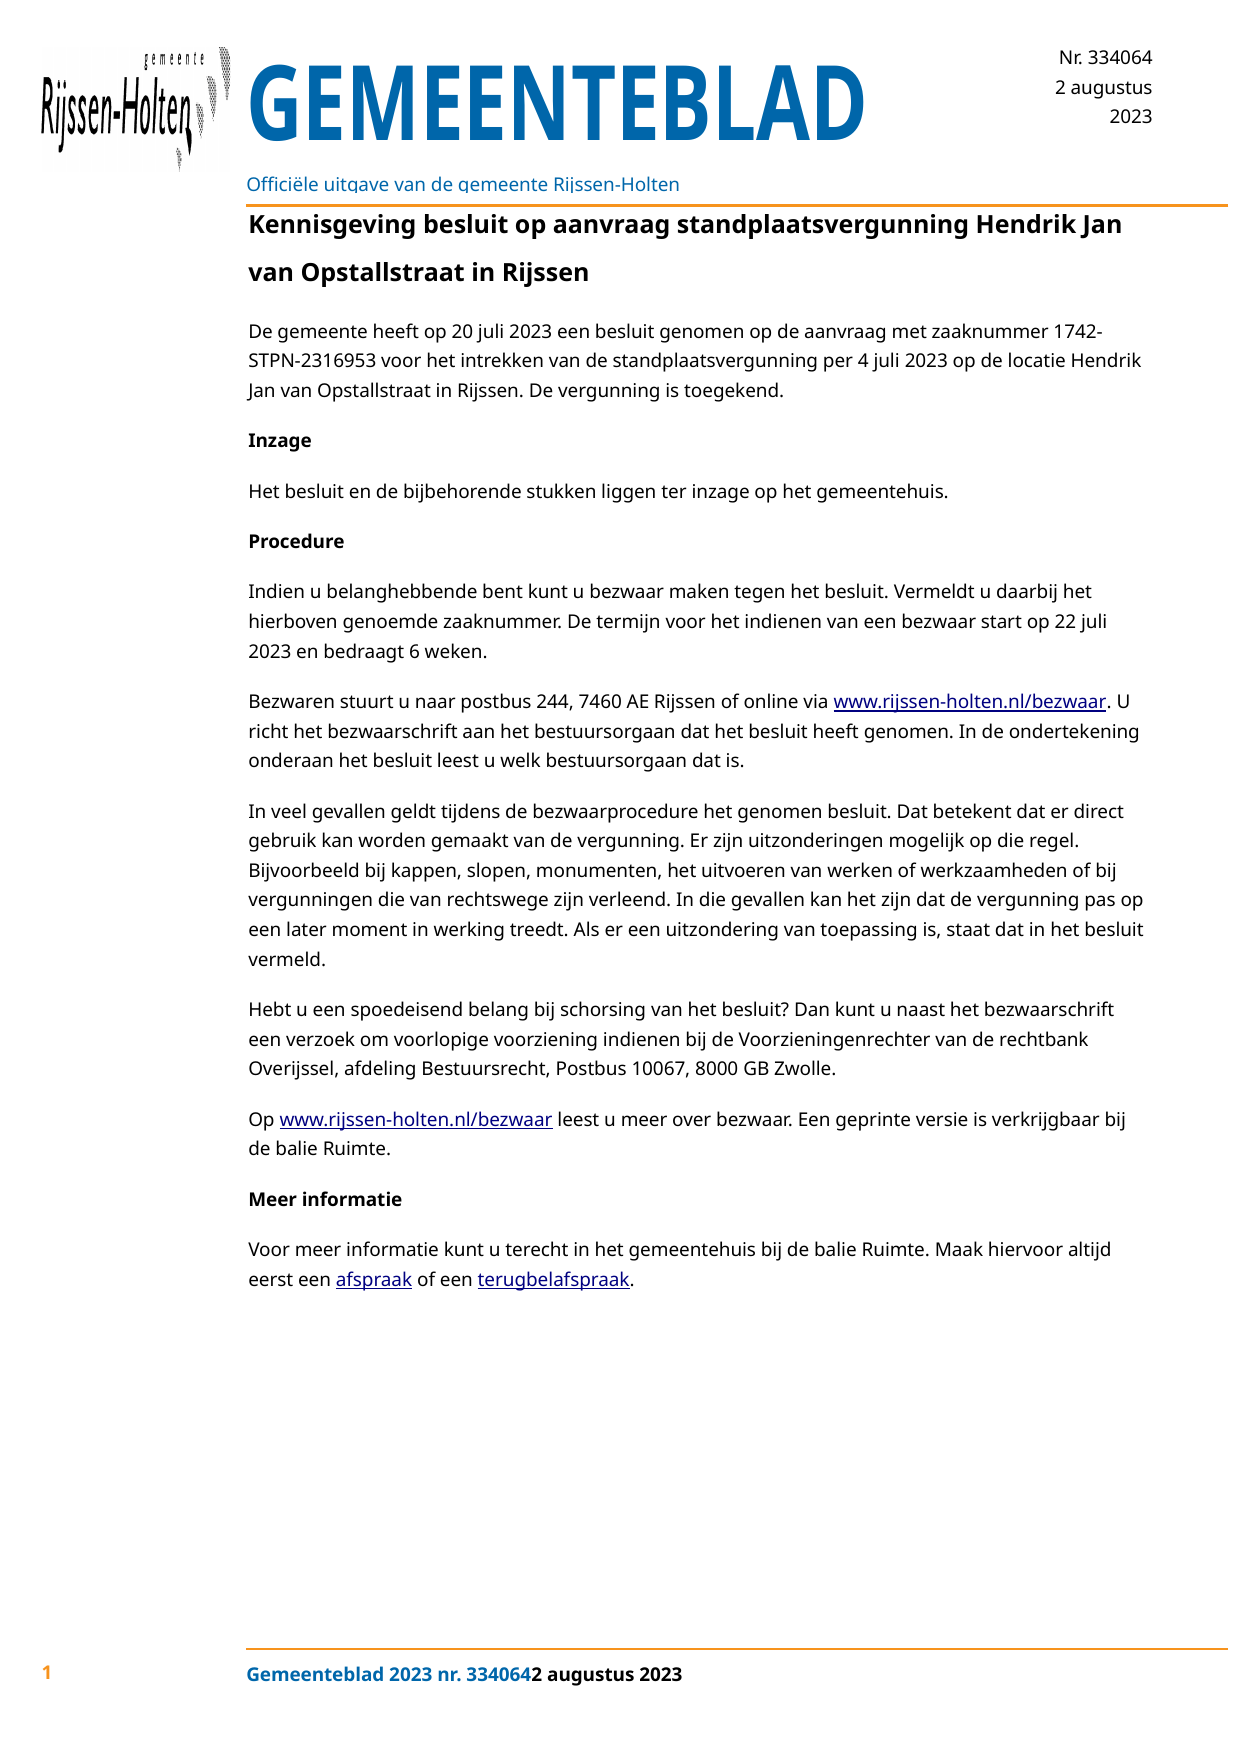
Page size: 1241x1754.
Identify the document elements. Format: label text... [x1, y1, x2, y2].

text Meer informatie [248, 1186, 1152, 1212]
text Bezwaren stuurt u naar postbus 244, 7460 AE Rijssen of online via www.rijssen-holten.nl/bezwaar. U richt het bezwaarschrift aan het bestuursorgaan dat het besluit heeft genomen. In de ondertekening onderaan het besluit leest u welk bestuursorgaan dat is. [248, 688, 1152, 773]
text Indien u belanghebbende bent kunt u bezwaar maken tegen het besluit. Vermeldt u daarbij het hierboven genoemde zaaknummer. De termijn voor het indienen van een bezwaar start op 22 juli 2023 en bedraagt 6 weken. [248, 579, 1152, 664]
text Procedure [248, 528, 1152, 554]
text Op www.rijssen-holten.nl/bezwaar leest u meer over bezwaar. Een geprinte versie is verkrijgbaar bij de balie Ruimte. [248, 1106, 1152, 1161]
text Inzage [248, 427, 1152, 453]
text Het besluit en de bijbehorende stukken liggen ter inzage op het gemeentehuis. [248, 478, 1152, 504]
text Voor meer informatie kunt u terecht in het gemeentehuis bij de balie Ruimte. Maak hiervoor altijd eerst een afspraak of een terugbelafspraak. [248, 1236, 1152, 1292]
picture [41, 47, 231, 172]
text In veel gevallen geldt tijdens de bezwaarprocedure het genomen besluit. Dat betekent dat er direct gebruik kan worden gemaakt van de vergunning. Er zijn uitzonderingen mogelijk op die regel. Bijvoorbeeld bij kappen, slopen, monumenten, het uitvoeren van werken of werkzaamheden of bij vergunningen die van rechtswege zijn verleend. In die gevallen kan het zijn dat de vergunning pas op een later moment in werking treedt. Als er een uitzondering van toepassing is, staat dat in het besluit vermeld. [248, 798, 1152, 972]
text Hebt u een spoedeisend belang bij schorsing van het besluit? Dan kunt u naast het bezwaarschrift een verzoek om voorlopige voorziening indienen bij de Voorzieningenrechter van de rechtbank Overijssel, afdeling Bestuursrecht, Postbus 10067, 8000 GB Zwolle. [248, 996, 1152, 1081]
text De gemeente heeft op 20 juli 2023 een besluit genomen op de aanvraag met zaaknummer 1742-STPN-2316953 voor het intrekken van de standplaatsvergunning per 4 juli 2023 op de locatie Hendrik Jan van Opstallstraat in Rijssen. De vergunning is toegekend. [248, 318, 1152, 403]
text Kennisgeving besluit op aanvraag standplaatsvergunning Hendrik Jan van Opstallstraat in Rijssen [248, 207, 1152, 288]
